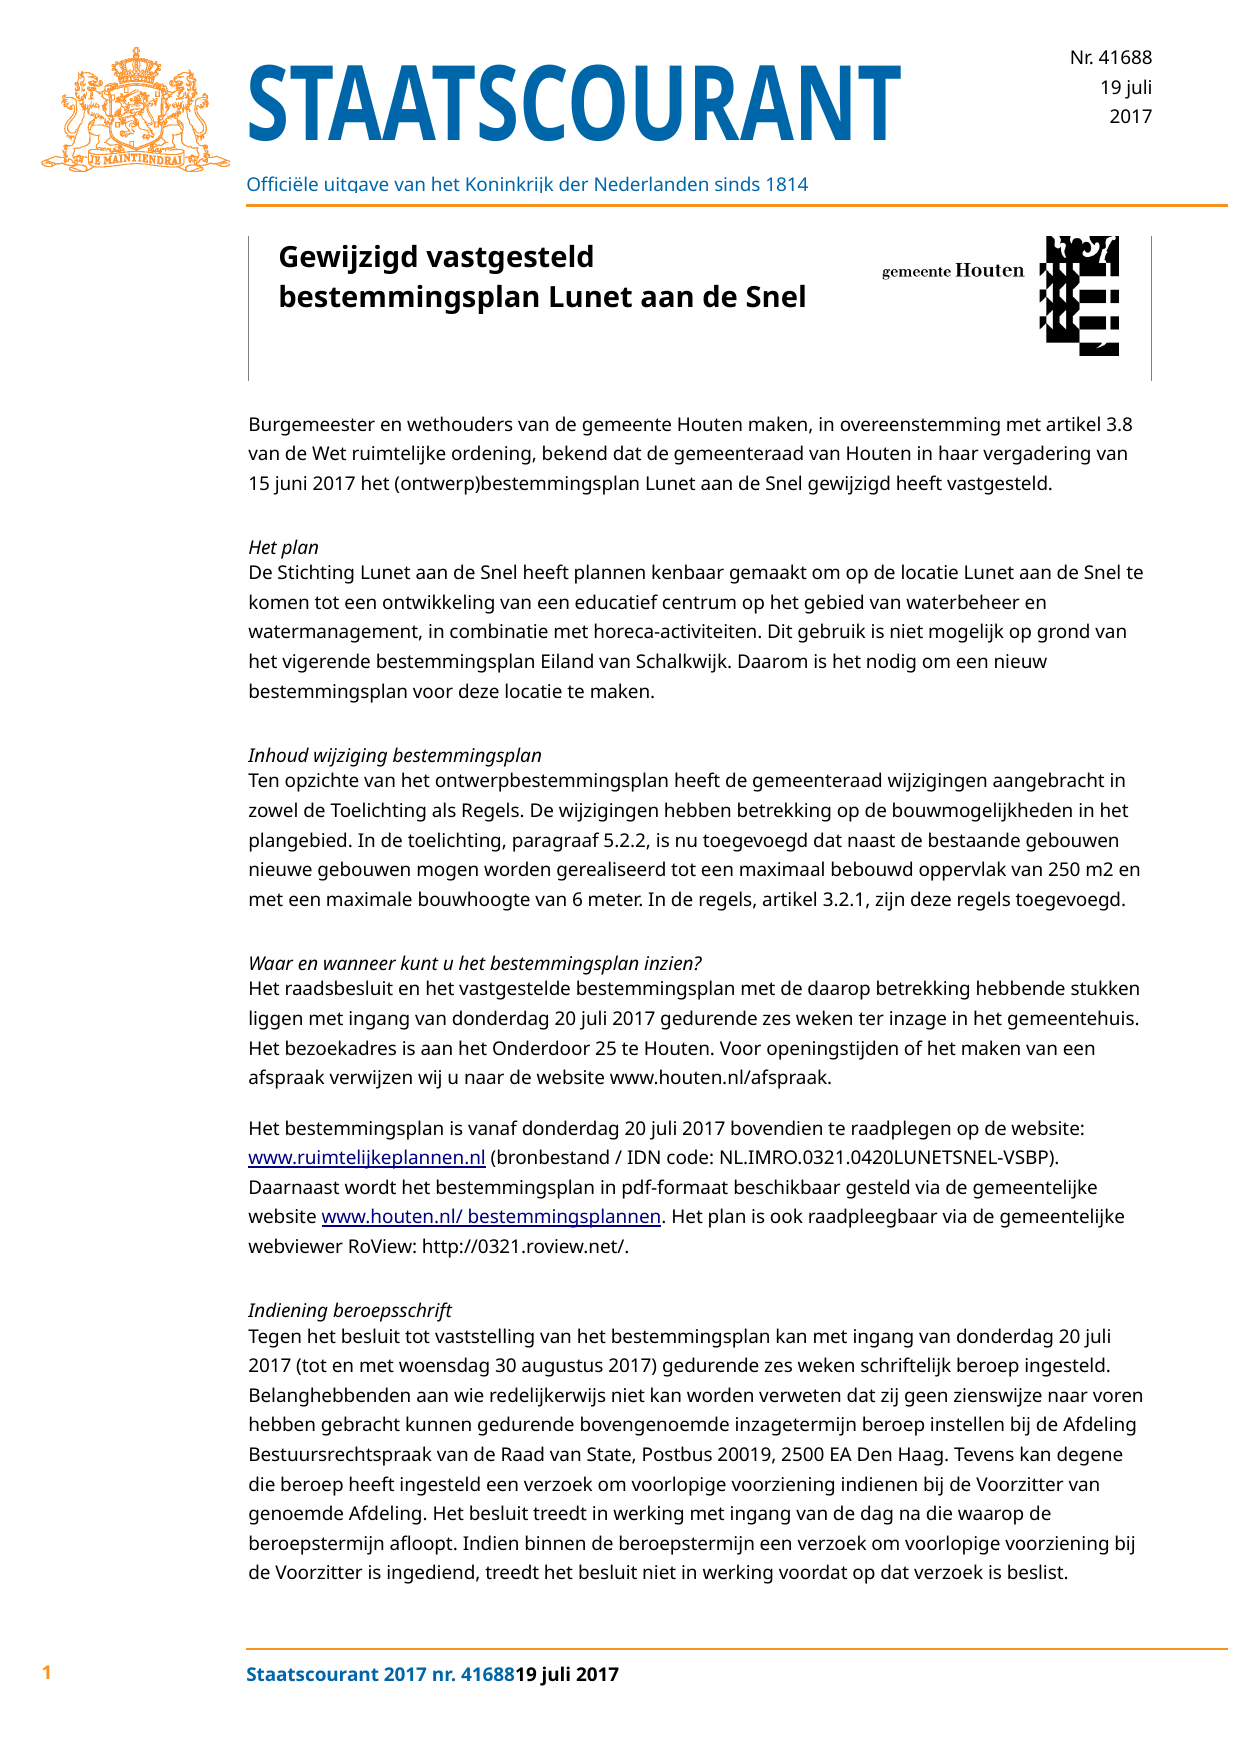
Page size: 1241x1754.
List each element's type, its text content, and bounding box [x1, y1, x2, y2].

text Inhoud wijziging bestemmingsplan [248, 742, 1152, 768]
text De Stichting Lunet aan de Snel heeft plannen kenbaar gemaakt om op de locatie Lunet aan de Snel te komen tot een ontwikkeling van een educatief centrum op het gebied van waterbeheer en watermanagement, in combinatie met horeca-activiteiten. Dit gebruik is niet mogelijk op grond van het vigerende bestemmingsplan Eiland van Schalkwijk. Daarom is het nodig om een nieuw bestemmingsplan voor deze locatie te maken. [248, 559, 1152, 704]
text Het plan [248, 534, 1152, 559]
picture [882, 236, 1119, 356]
text Het raadsbesluit en het vastgestelde bestemmingsplan met de daarop betrekking hebbende stukken liggen met ingang van donderdag 20 juli 2017 gedurende zes weken ter inzage in het gemeentehuis. Het bezoekadres is aan het Onderdoor 25 te Houten. Voor openingstijden of het maken van een afspraak verwijzen wij u naar de website www.houten.nl/afspraak. [248, 976, 1152, 1090]
table_header [850, 236, 1151, 381]
text Indiening beroepsschrift [248, 1297, 1152, 1323]
text Waar en wanneer kunt u het bestemmingsplan inzien? [248, 950, 1152, 976]
table_header Gewijzigd vastgesteld bestemmingsplan Lunet aan de Snel [249, 236, 850, 381]
text Ten opzichte van het ontwerpbestemmingsplan heeft de gemeenteraad wijzigingen aangebracht in zowel de Toelichting als Regels. De wijzigingen hebben betrekking op de bouwmogelijkheden in het plangebied. In de toelichting, paragraaf 5.2.2, is nu toegevoegd dat naast de bestaande gebouwen nieuwe gebouwen mogen worden gerealiseerd tot een maximaal bebouwd oppervlak van 250 m2 en met een maximale bouwhoogte van 6 meter. In de regels, artikel 3.2.1, zijn deze regels toegevoegd. [248, 768, 1152, 912]
text Het bestemmingsplan is vanaf donderdag 20 juli 2017 bovendien te raadplegen op de website: www.ruimtelijkeplannen.nl (bronbestand / IDN code: NL.IMRO.0321.0420LUNETSNEL-VSBP). Daarnaast wordt het bestemmingsplan in pdf-formaat beschikbaar gesteld via de gemeentelijke website www.houten.nl/ bestemmingsplannen. Het plan is ook raadpleegbaar via de gemeentelijke webviewer RoView: http://0321.roview.net/. [248, 1115, 1152, 1259]
text Burgemeester en wethouders van de gemeente Houten maken, in overeenstemming met artikel 3.8 van de Wet ruimtelijke ordening, bekend dat de gemeenteraad van Houten in haar vergadering van 15 juni 2017 het (ontwerp)bestemmingsplan Lunet aan de Snel gewijzigd heeft vastgesteld. [248, 411, 1152, 496]
picture [41, 47, 231, 172]
text Tegen het besluit tot vaststelling van het bestemmingsplan kan met ingang van donderdag 20 juli 2017 (tot en met woensdag 30 augustus 2017) gedurende zes weken schriftelijk beroep ingesteld. Belanghebbenden aan wie redelijkerwijs niet kan worden verweten dat zij geen zienswijze naar voren hebben gebracht kunnen gedurende bovengenoemde inzagetermijn beroep instellen bij de Afdeling Bestuursrechtspraak van de Raad van State, Postbus 20019, 2500 EA Den Haag. Tevens kan degene die beroep heeft ingesteld een verzoek om voorlopige voorziening indienen bij de Voorzitter van genoemde Afdeling. Het besluit treedt in werking met ingang van de dag na die waarop de beroepstermijn afloopt. Indien binnen de beroepstermijn een verzoek om voorlopige voorziening bij de Voorzitter is ingediend, treedt het besluit niet in werking voordat op dat verzoek is beslist. [248, 1323, 1152, 1585]
